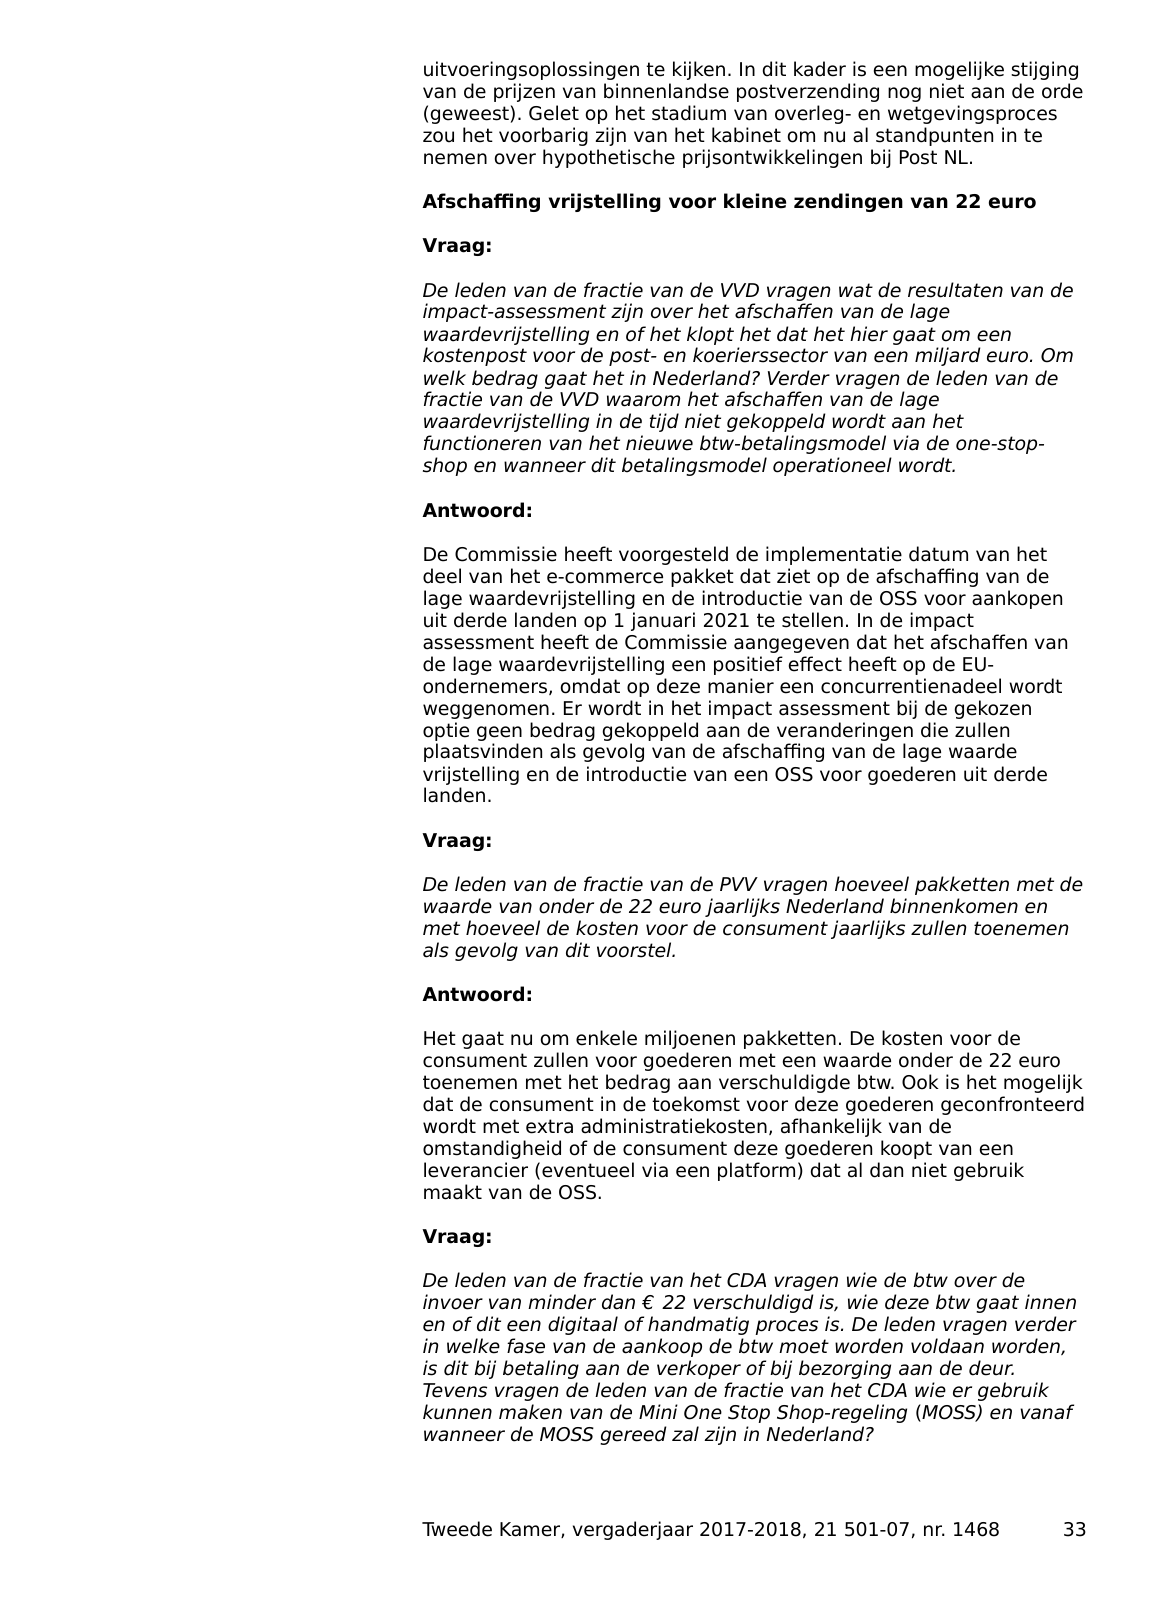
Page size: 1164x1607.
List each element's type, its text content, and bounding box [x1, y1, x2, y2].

text De leden van de fractie van het CDA vragen wie de btw over de invoer van minder dan € 22 verschuldigd is, wie deze btw gaat innen en of dit een digitaal of handmatig proces is. De leden vragen verder in welke fase van de aankoop de btw moet worden voldaan worden, is dit bij betaling aan de verkoper of bij bezorging aan de deur. Tevens vragen de leden van de fractie van het CDA wie er gebruik kunnen maken van de Mini One Stop Shop-regeling (MOSS) en vanaf wanneer de MOSS gereed zal zijn in Nederland? [422, 1270, 1087, 1446]
subtitle Vraag: [422, 235, 1087, 257]
text uitvoeringsoplossingen te kijken. In dit kader is een mogelijke stijging van de prijzen van binnenlandse postverzending nog niet aan de orde (geweest). Gelet op het stadium van overleg- en wetgevingsproces zou het voorbarig zijn van het kabinet om nu al standpunten in te nemen over hypothetische prijsontwikkelingen bij Post NL. [422, 59, 1087, 169]
subtitle Antwoord: [422, 984, 1087, 1006]
text De leden van de fractie van de PVV vragen hoeveel pakketten met de waarde van onder de 22 euro jaarlijks Nederland binnenkomen en met hoeveel de kosten voor de consument jaarlijks zullen toenemen als gevolg van dit voorstel. [422, 874, 1087, 962]
subtitle Vraag: [422, 1226, 1087, 1248]
subtitle Vraag: [422, 829, 1087, 852]
subtitle Afschaffing vrijstelling voor kleine zendingen van 22 euro [422, 191, 1087, 213]
text De leden van de fractie van de VVD vragen wat de resultaten van de impact-assessment zijn over het afschaffen van de lage waardevrijstelling en of het klopt het dat het hier gaat om een kostenpost voor de post- en koerierssector van een miljard euro. Om welk bedrag gaat het in Nederland? Verder vragen de leden van de fractie van de VVD waarom het afschaffen van de lage waardevrijstelling in de tijd niet gekoppeld wordt aan het functioneren van het nieuwe btw-betalingsmodel via de one-stop-shop en wanneer dit betalingsmodel operationeel wordt. [422, 279, 1087, 477]
text Het gaat nu om enkele miljoenen pakketten. De kosten voor de consument zullen voor goederen met een waarde onder de 22 euro toenemen met het bedrag aan verschuldigde btw. Ook is het mogelijk dat de consument in de toekomst voor deze goederen geconfronteerd wordt met extra administratiekosten, afhankelijk van de omstandigheid of de consument deze goederen koopt van een leverancier (eventueel via een platform) dat al dan niet gebruik maakt van de OSS. [422, 1028, 1087, 1204]
text De Commissie heeft voorgesteld de implementatie datum van het deel van het e-commerce pakket dat ziet op de afschaffing van de lage waardevrijstelling en de introductie van de OSS voor aankopen uit derde landen op 1 januari 2021 te stellen. In de impact assessment heeft de Commissie aangegeven dat het afschaffen van de lage waardevrijstelling een positief effect heeft op de EU-ondernemers, omdat op deze manier een concurrentienadeel wordt weggenomen. Er wordt in het impact assessment bij de gekozen optie geen bedrag gekoppeld aan de veranderingen die zullen plaatsvinden als gevolg van de afschaffing van de lage waarde vrijstelling en de introductie van een OSS voor goederen uit derde landen. [422, 544, 1087, 807]
subtitle Antwoord: [422, 499, 1087, 521]
